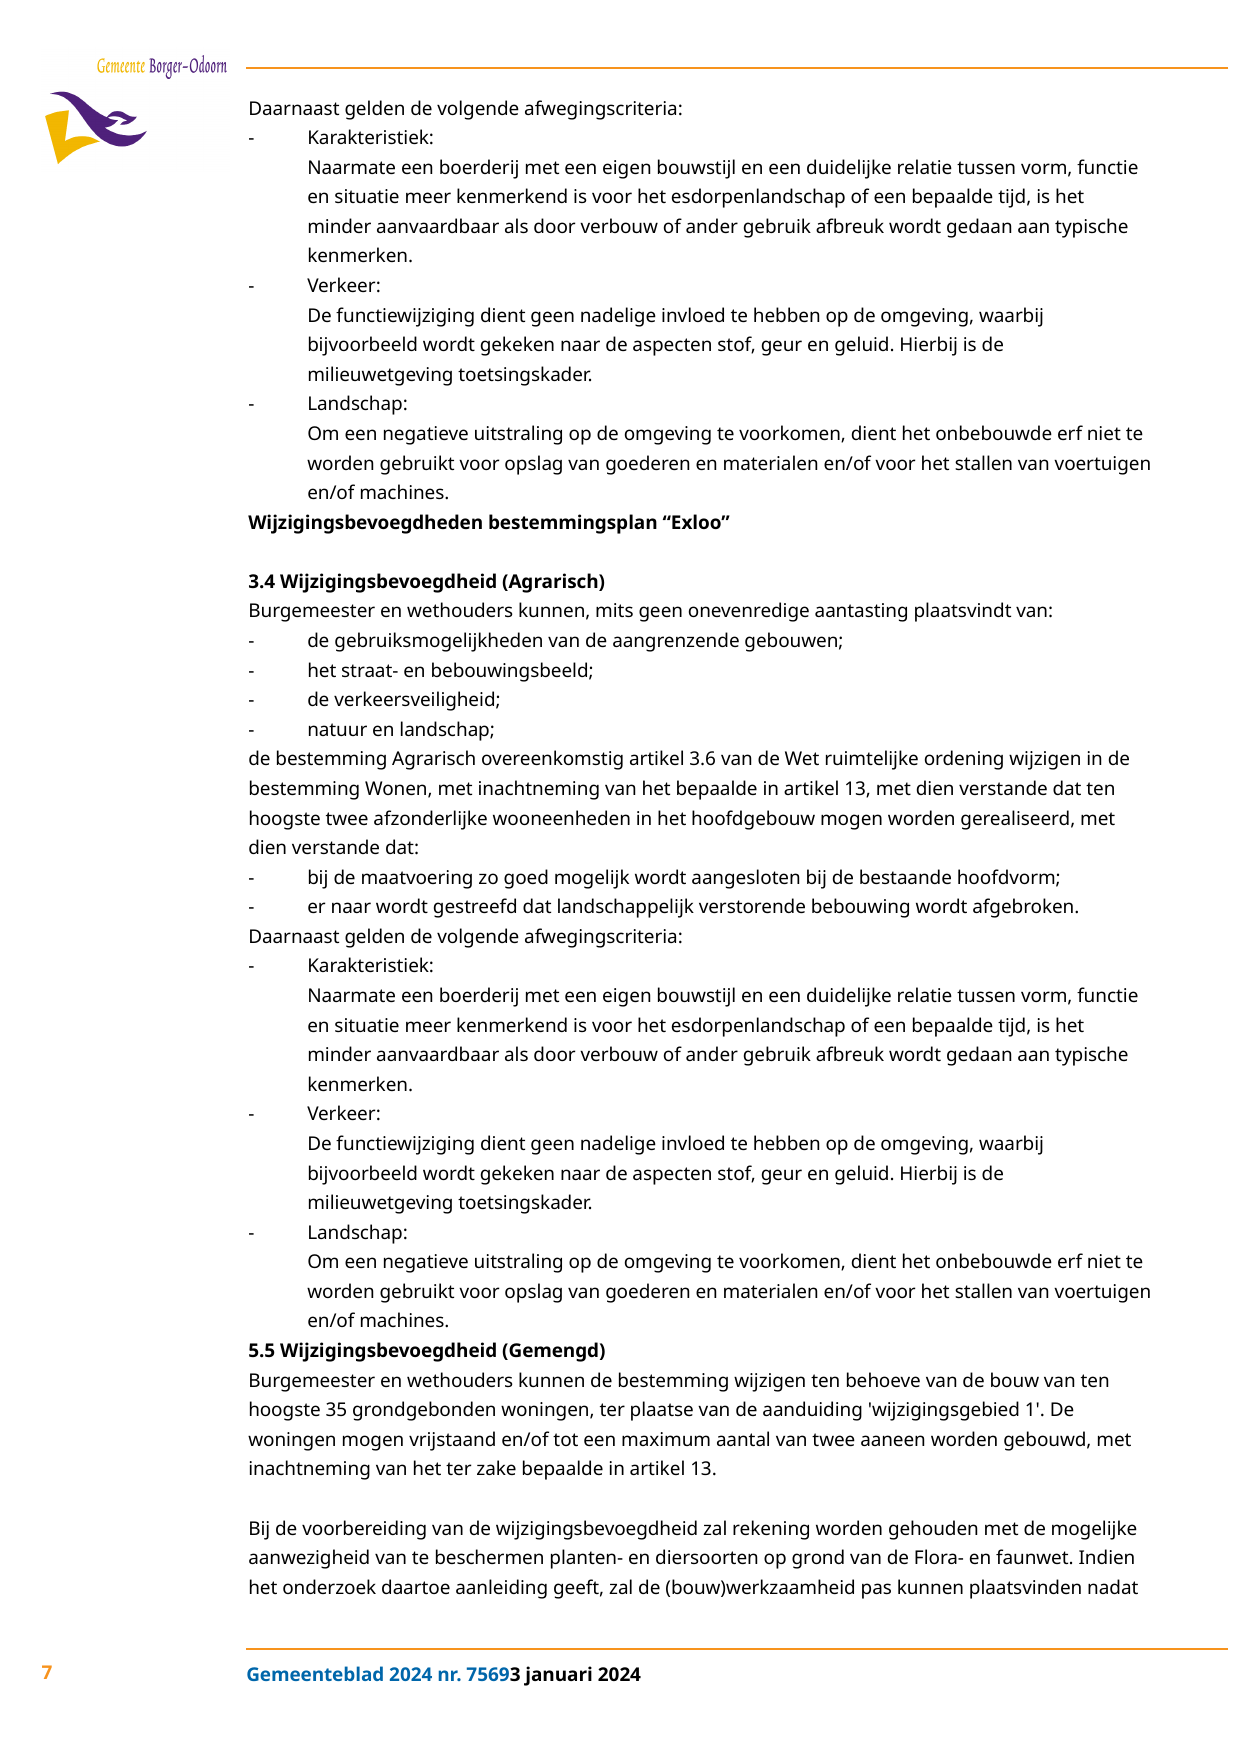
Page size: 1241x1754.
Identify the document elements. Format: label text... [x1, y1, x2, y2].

text Burgemeester en wethouders kunnen de bestemming wijzigen ten behoeve van de bouw van ten hoogste 35 grondgebonden woningen, ter plaatse van de aanduiding 'wijzigingsgebied 1'. De woningen mogen vrijstaand en/of tot een maximum aantal van twee aaneen worden gebouwd, met inachtneming van het ter zake bepaalde in artikel 13. [248, 1367, 1152, 1481]
text Wijzigingsbevoegdheden bestemmingsplan “Exloo” [248, 509, 1152, 535]
text de bestemming Agrarisch overeenkomstig artikel 3.6 van de Wet ruimtelijke ordening wijzigen in de bestemming Wonen, met inachtneming van het bepaalde in artikel 13, met dien verstande dat ten hoogste twee afzonderlijke wooneenheden in het hoofdgebouw mogen worden gerealiseerd, met dien verstande dat: [248, 746, 1152, 860]
list natuur en landschap; [248, 716, 1152, 742]
list Verkeer: [248, 1101, 1152, 1126]
list De functiewijziging dient geen nadelige invloed te hebben op de omgeving, waarbij bijvoorbeeld wordt gekeken naar de aspecten stof, geur en geluid. Hierbij is de milieuwetgeving toetsingskader. [248, 302, 1152, 387]
list het straat- en bebouwingsbeeld; [248, 657, 1152, 683]
list er naar wordt gestreefd dat landschappelijk verstorende bebouwing wordt afgebroken. [248, 893, 1152, 919]
list Om een negatieve uitstraling op de omgeving te voorkomen, dient het onbebouwde erf niet te worden gebruikt voor opslag van goederen en materialen en/of voor het stallen van voertuigen en/of machines. [248, 420, 1152, 505]
list de gebruiksmogelijkheden van de aangrenzende gebouwen; [248, 627, 1152, 653]
text Daarnaast gelden de volgende afwegingscriteria: [248, 923, 1152, 949]
text Bij de voorbereiding van de wijzigingsbevoegdheid zal rekening worden gehouden met de mogelijke aanwezigheid van te beschermen planten- en diersoorten op grond van de Flora- en faunwet. Indien het onderzoek daartoe aanleiding geeft, zal de (bouw)werkzaamheid pas kunnen plaatsvinden nadat [248, 1515, 1152, 1600]
list bij de maatvoering zo goed mogelijk wordt aangesloten bij de bestaande hoofdvorm; [248, 864, 1152, 890]
list Karakteristiek: [248, 124, 1152, 150]
text Daarnaast gelden de volgende afwegingscriteria: [248, 95, 1152, 121]
text Burgemeester en wethouders kunnen, mits geen onevenredige aantasting plaatsvindt van: [248, 598, 1152, 623]
list De functiewijziging dient geen nadelige invloed te hebben op de omgeving, waarbij bijvoorbeeld wordt gekeken naar de aspecten stof, geur en geluid. Hierbij is de milieuwetgeving toetsingskader. [248, 1130, 1152, 1215]
list Verkeer: [248, 272, 1152, 298]
text 3.4 Wijzigingsbevoegdheid (Agrarisch) [248, 568, 1152, 594]
list Naarmate een boerderij met een eigen bouwstijl en een duidelijke relatie tussen vorm, functie en situatie meer kenmerkend is voor het esdorpenlandschap of een bepaalde tijd, is het minder aanvaardbaar als door verbouw of ander gebruik afbreuk wordt gedaan aan typische kenmerken. [248, 982, 1152, 1097]
list Landschap: [248, 1219, 1152, 1245]
picture [41, 47, 231, 172]
list Om een negatieve uitstraling op de omgeving te voorkomen, dient het onbebouwde erf niet te worden gebruikt voor opslag van goederen en materialen en/of voor het stallen van voertuigen en/of machines. [248, 1248, 1152, 1333]
text 5.5 Wijzigingsbevoegdheid (Gemengd) [248, 1337, 1152, 1363]
list de verkeersveiligheid; [248, 686, 1152, 712]
list Landschap: [248, 391, 1152, 416]
list Naarmate een boerderij met een eigen bouwstijl en een duidelijke relatie tussen vorm, functie en situatie meer kenmerkend is voor het esdorpenlandschap of een bepaalde tijd, is het minder aanvaardbaar als door verbouw of ander gebruik afbreuk wordt gedaan aan typische kenmerken. [248, 154, 1152, 268]
list Karakteristiek: [248, 953, 1152, 978]
